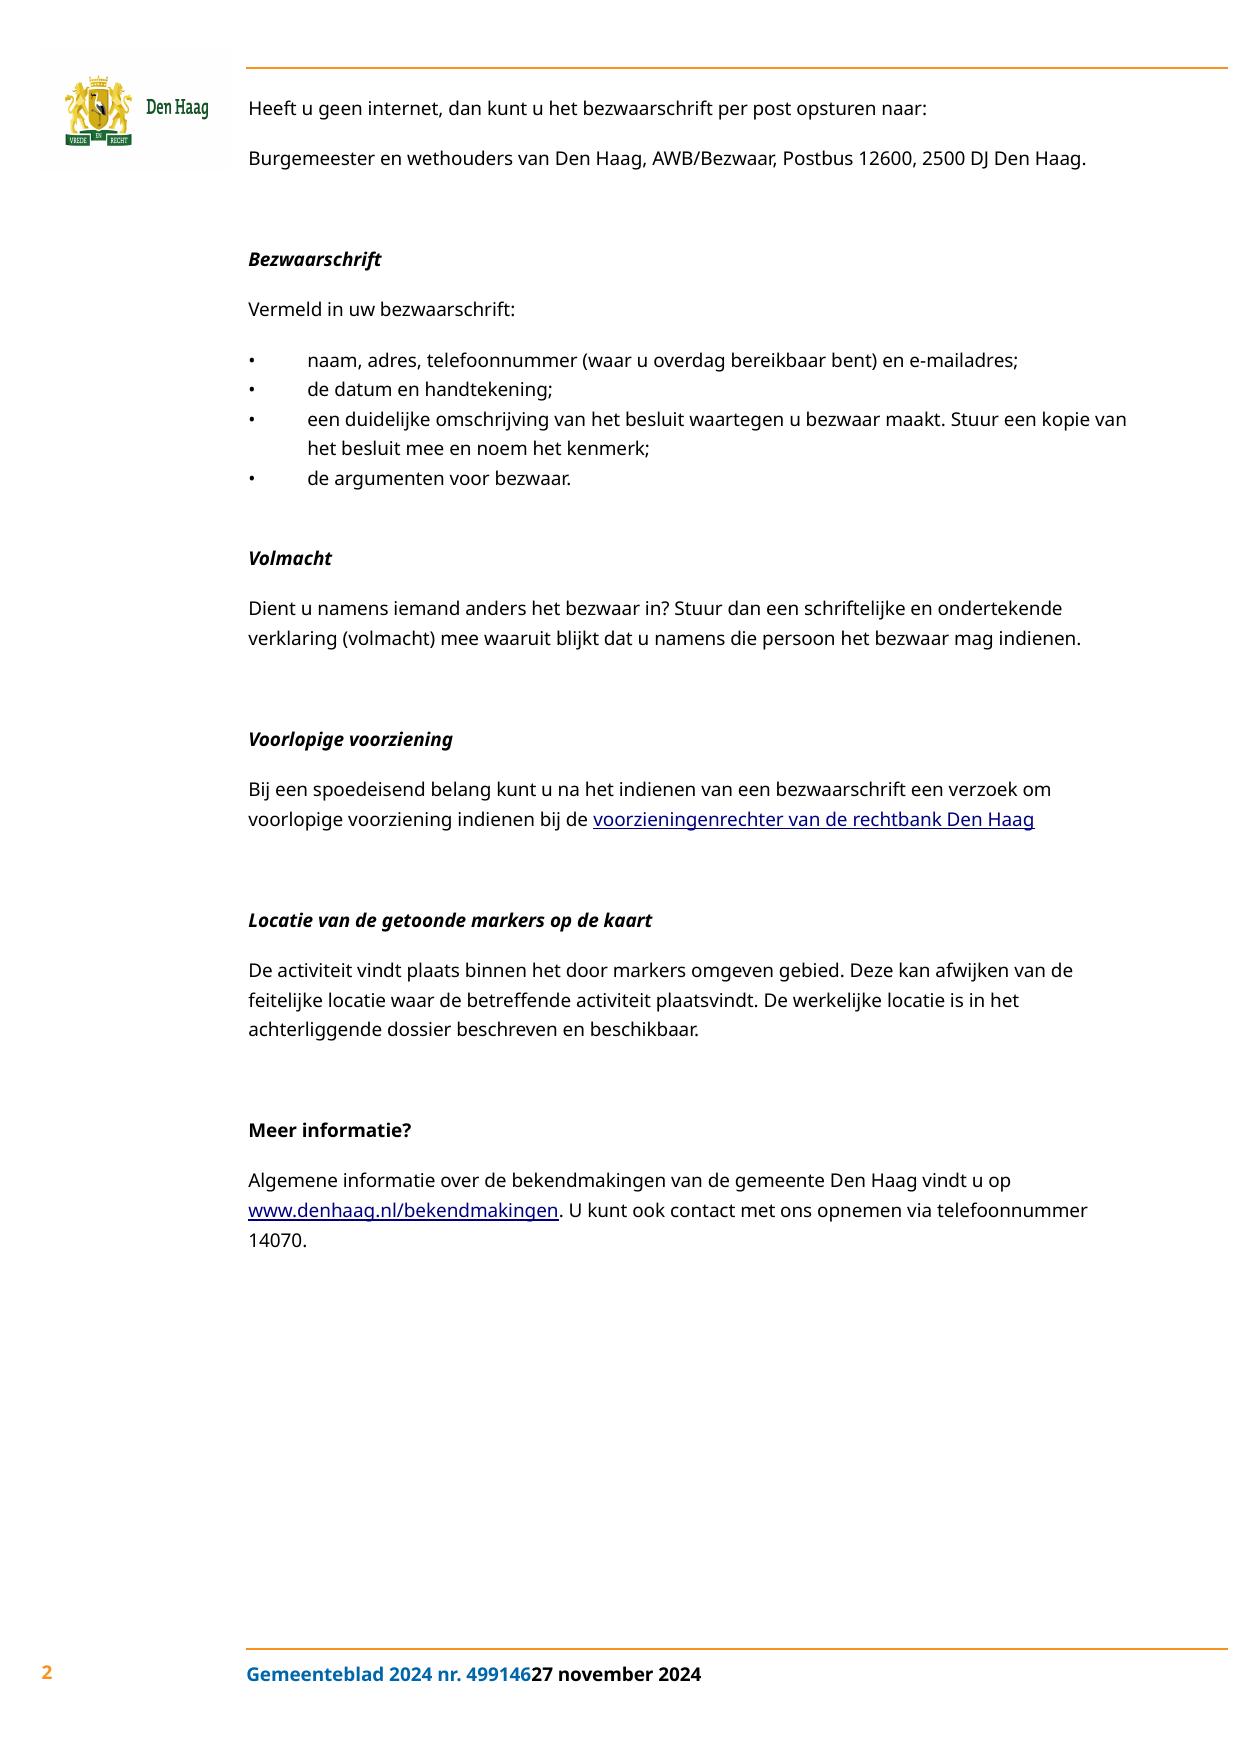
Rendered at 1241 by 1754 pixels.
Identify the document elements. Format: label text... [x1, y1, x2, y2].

text Voorlopige voorziening [248, 726, 1152, 752]
text Burgemeester en wethouders van Den Haag, AWB/Bezwaar, Postbus 12600, 2500 DJ Den Haag. [248, 145, 1152, 171]
text Meer informatie? [248, 1117, 1152, 1143]
text Algemene informatie over de bekendmakingen van de gemeente Den Haag vindt u op www.denhaag.nl/bekendmakingen. U kunt ook contact met ons opnemen via telefoonnummer 14070. [248, 1168, 1152, 1253]
text De activiteit vindt plaats binnen het door markers omgeven gebied. Deze kan afwijken van de feitelijke locatie waar de betreffende activiteit plaatsvindt. De werkelijke locatie is in het achterliggende dossier beschreven en beschikbaar. [248, 957, 1152, 1042]
text Volmacht [248, 545, 1152, 571]
list de datum en handtekening; [248, 376, 1152, 402]
text Locatie van de getoonde markers op de kaart [248, 907, 1152, 933]
text Heeft u geen internet, dan kunt u het bezwaarschrift per post opsturen naar: [248, 95, 1152, 121]
list een duidelijke omschrijving van het besluit waartegen u bezwaar maakt. Stuur een kopie van het besluit mee en noem het kenmerk; [248, 406, 1152, 461]
list naam, adres, telefoonnummer (waar u overdag bereikbaar bent) en e-mailadres; [248, 347, 1152, 373]
text Dient u namens iemand anders het bezwaar in? Stuur dan een schriftelijke en ondertekende verklaring (volmacht) mee waaruit blijkt dat u namens die persoon het bezwaar mag indienen. [248, 596, 1152, 651]
list de argumenten voor bezwaar. [248, 465, 1152, 491]
text Bij een spoedeisend belang kunt u na het indienen van een bezwaarschrift een verzoek om voorlopige voorziening indienen bij de voorzieningenrechter van de rechtbank Den Haag [248, 776, 1152, 832]
text Bezwaarschrift [248, 246, 1152, 272]
picture [41, 47, 231, 172]
text Vermeld in uw bezwaarschrift: [248, 296, 1152, 322]
